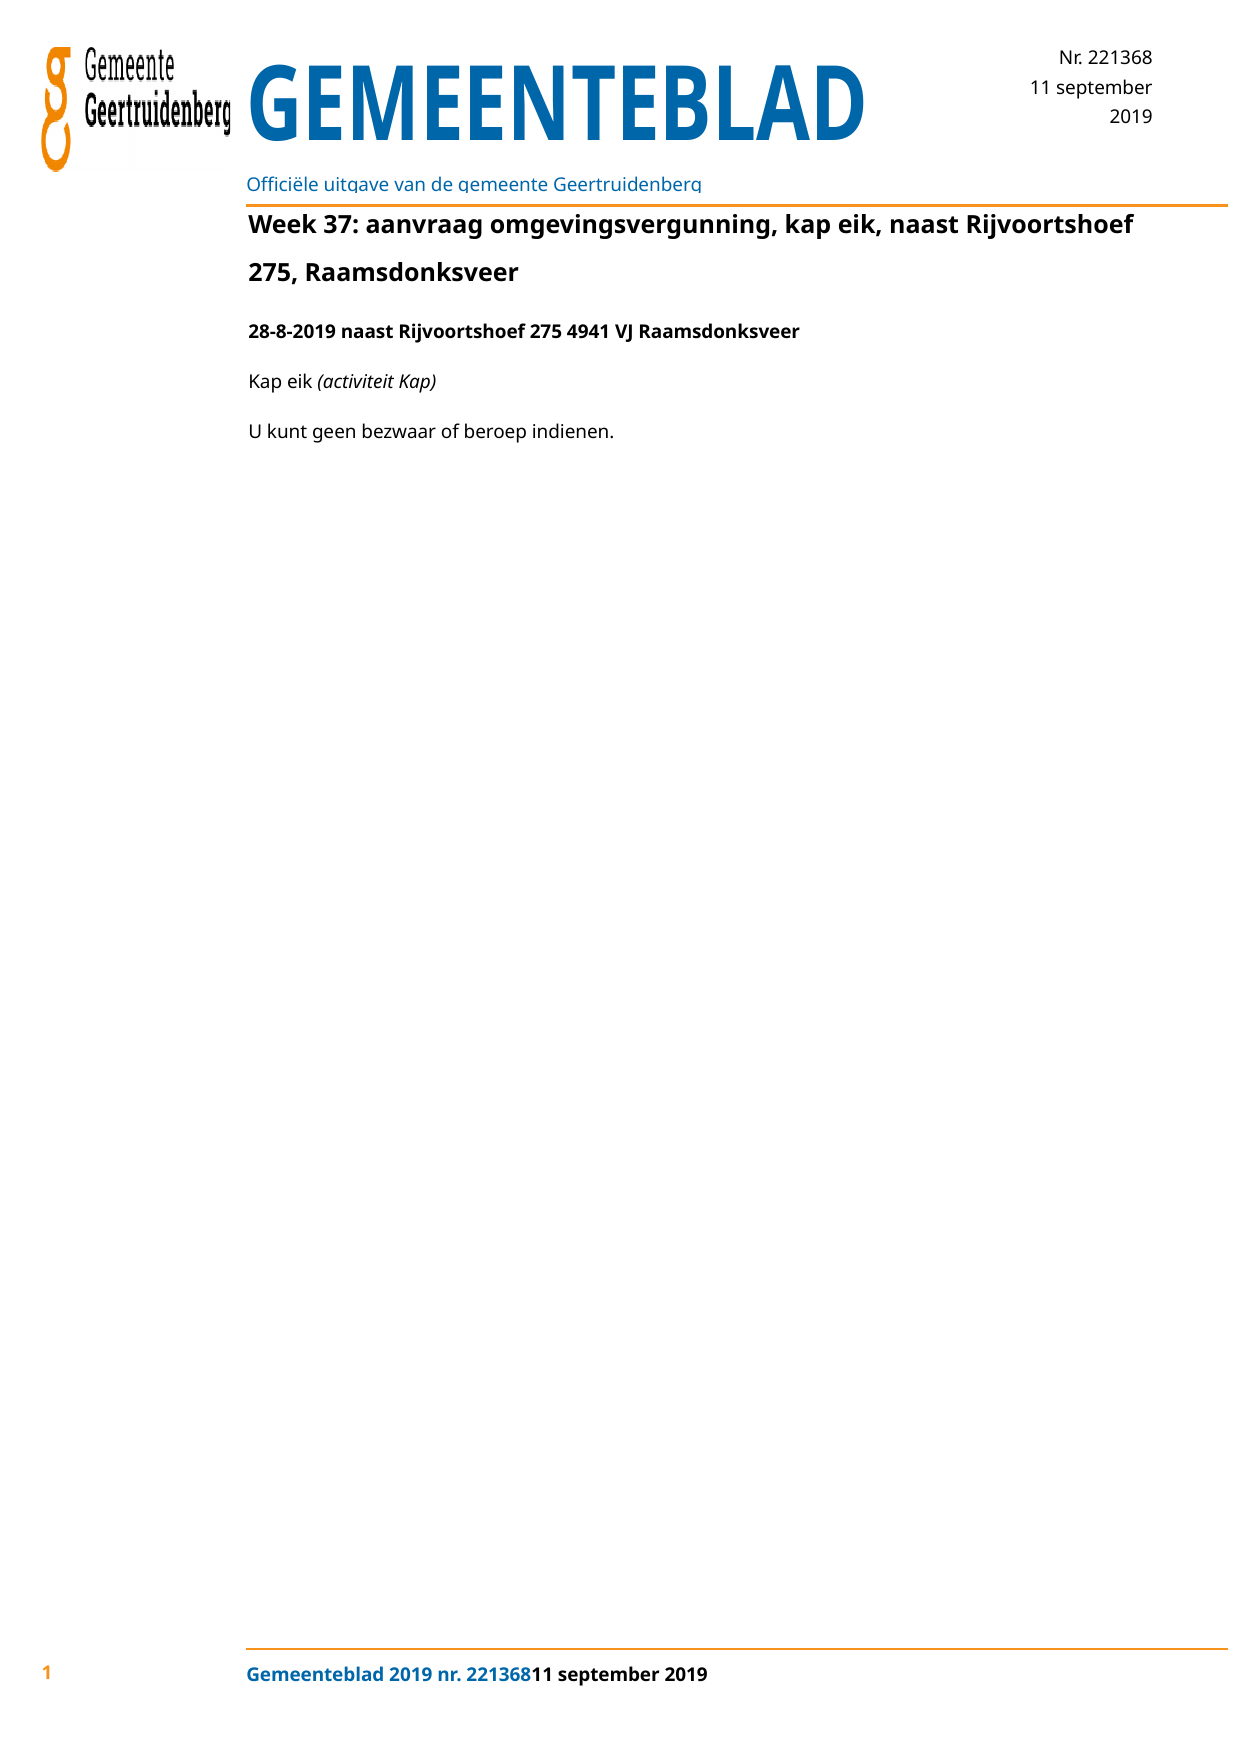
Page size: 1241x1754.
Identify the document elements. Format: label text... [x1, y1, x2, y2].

text U kunt geen bezwaar of beroep indienen. [248, 419, 1152, 444]
picture [41, 47, 231, 172]
text 28-8-2019 naast Rijvoortshoef 275 4941 VJ Raamsdonksveer [248, 318, 1152, 344]
text Week 37: aanvraag omgevingsvergunning, kap eik, naast Rijvoortshoef 275, Raamsdonksveer [248, 207, 1152, 288]
text Kap eik (activiteit Kap) [248, 368, 1152, 394]
